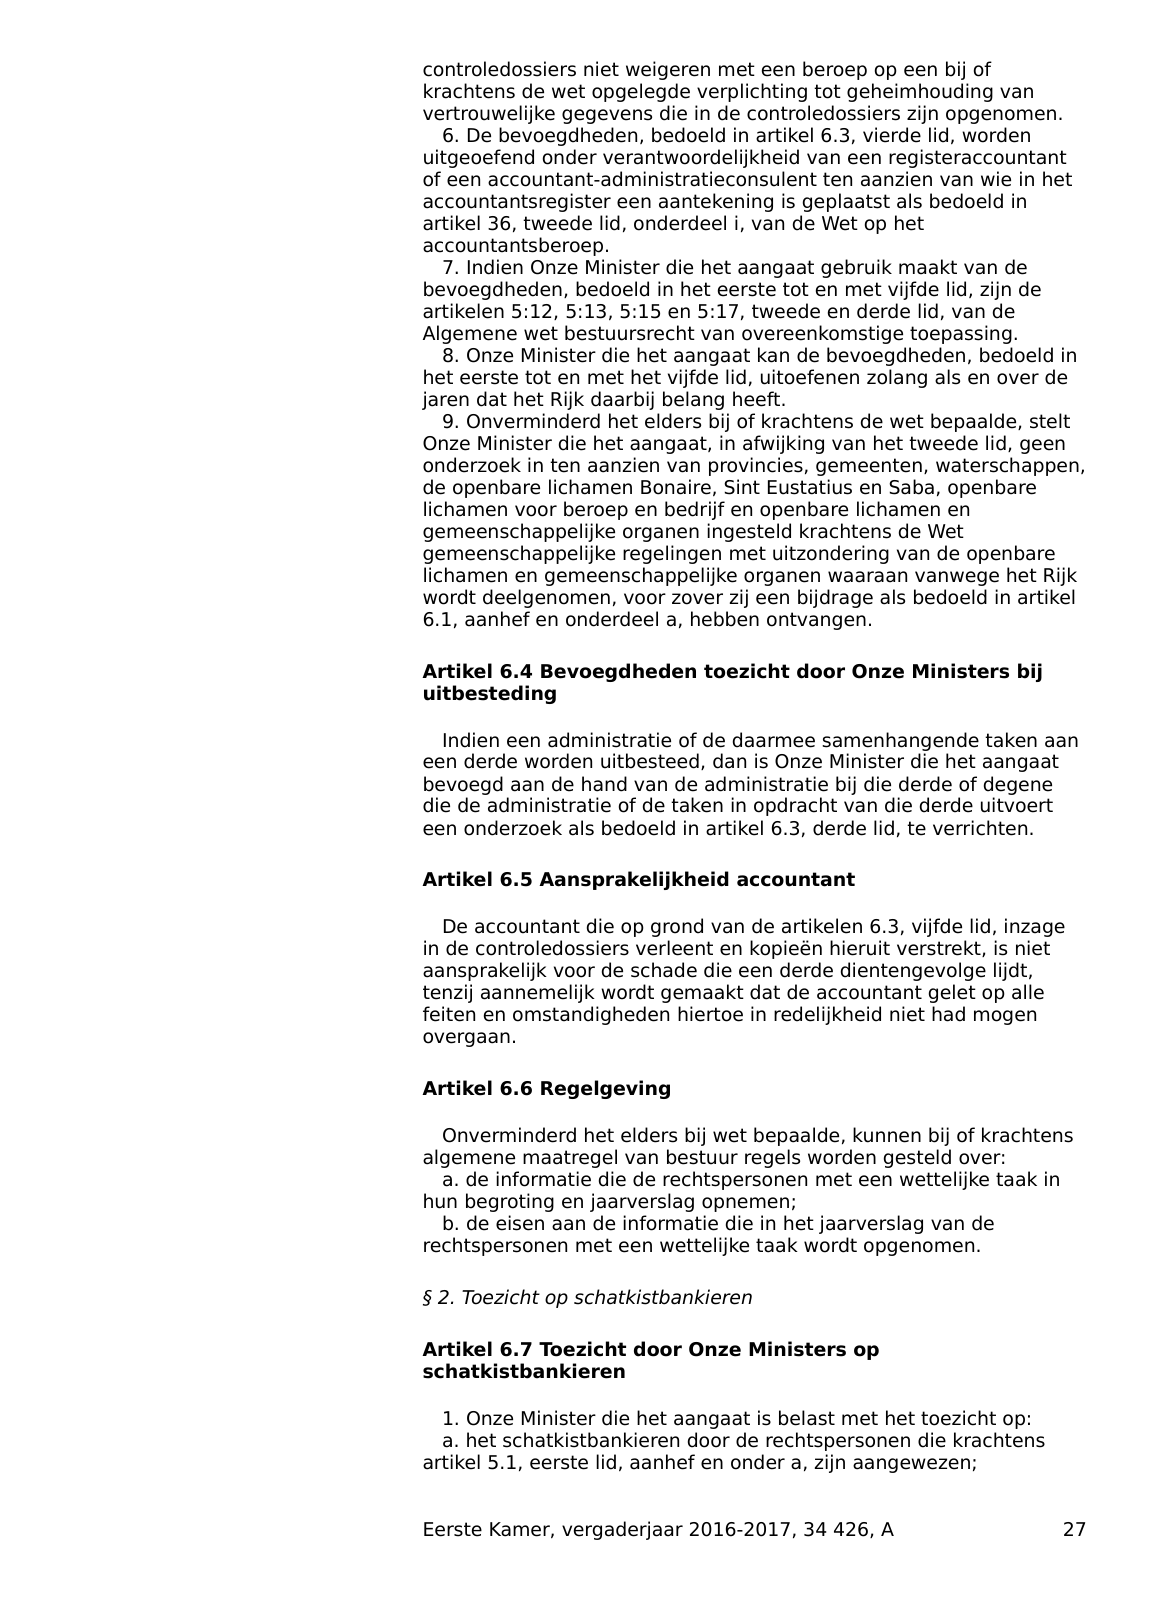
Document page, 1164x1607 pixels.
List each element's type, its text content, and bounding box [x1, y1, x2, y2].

text a. de informatie die de rechtspersonen met een wettelijke taak in hun begroting en jaarverslag opnemen; [422, 1169, 1087, 1213]
text Indien een administratie of de daarmee samenhangende taken aan een derde worden uitbesteed, dan is Onze Minister die het aangaat bevoegd aan de hand van de administratie bij die derde of degene die de administratie of de taken in opdracht van die derde uitvoert een onderzoek als bedoeld in artikel 6.3, derde lid, te verrichten. [422, 729, 1087, 839]
text De accountant die op grond van de artikelen 6.3, vijfde lid, inzage in de controledossiers verleent en kopieën hieruit verstrekt, is niet aansprakelijk voor de schade die een derde dientengevolge lijdt, tenzij aannemelijk wordt gemaakt dat de accountant gelet op alle feiten en omstandigheden hiertoe in redelijkheid niet had mogen overgaan. [422, 916, 1087, 1048]
subtitle Artikel 6.6 Regelgeving [422, 1078, 1087, 1100]
text 6. De bevoegdheden, bedoeld in artikel 6.3, vierde lid, worden uitgeoefend onder verantwoordelijkheid van een registeraccountant of een accountant-administratieconsulent ten aanzien van wie in het accountantsregister een aantekening is geplaatst als bedoeld in artikel 36, tweede lid, onderdeel i, van de Wet op het accountantsberoep. [422, 125, 1087, 257]
text 8. Onze Minister die het aangaat kan de bevoegdheden, bedoeld in het eerste tot en met het vijfde lid, uitoefenen zolang als en over de jaren dat het Rijk daarbij belang heeft. [422, 345, 1087, 411]
subtitle Artikel 6.7 Toezicht door Onze Ministers op schatkistbankieren [422, 1339, 1087, 1383]
text a. het schatkistbankieren door de rechtspersonen die krachtens artikel 5.1, eerste lid, aanhef en onder a, zijn aangewezen; [422, 1430, 1087, 1474]
text Onverminderd het elders bij wet bepaalde, kunnen bij of krachtens algemene maatregel van bestuur regels worden gesteld over: [422, 1125, 1087, 1169]
text b. de eisen aan de informatie die in het jaarverslag van de rechtspersonen met een wettelijke taak wordt opgenomen. [422, 1213, 1087, 1257]
subtitle Artikel 6.4 Bevoegdheden toezicht door Onze Ministers bij uitbesteding [422, 661, 1087, 704]
text controledossiers niet weigeren met een beroep op een bij of krachtens de wet opgelegde verplichting tot geheimhouding van vertrouwelijke gegevens die in de controledossiers zijn opgenomen. [422, 59, 1087, 125]
text 9. Onverminderd het elders bij of krachtens de wet bepaalde, stelt Onze Minister die het aangaat, in afwijking van het tweede lid, geen onderzoek in ten aanzien van provincies, gemeenten, waterschappen, de openbare lichamen Bonaire, Sint Eustatius en Saba, openbare lichamen voor beroep en bedrijf en openbare lichamen en gemeenschappelijke organen ingesteld krachtens de Wet gemeenschappelijke regelingen met uitzondering van de openbare lichamen en gemeenschappelijke organen waaraan vanwege het Rijk wordt deelgenomen, voor zover zij een bijdrage als bedoeld in artikel 6.1, aanhef en onderdeel a, hebben ontvangen. [422, 411, 1087, 631]
text 1. Onze Minister die het aangaat is belast met het toezicht op: [422, 1408, 1087, 1430]
subtitle § 2. Toezicht op schatkistbankieren [422, 1287, 1087, 1309]
text 7. Indien Onze Minister die het aangaat gebruik maakt van de bevoegdheden, bedoeld in het eerste tot en met vijfde lid, zijn de artikelen 5:12, 5:13, 5:15 en 5:17, tweede en derde lid, van de Algemene wet bestuursrecht van overeenkomstige toepassing. [422, 257, 1087, 345]
subtitle Artikel 6.5 Aansprakelijkheid accountant [422, 869, 1087, 891]
